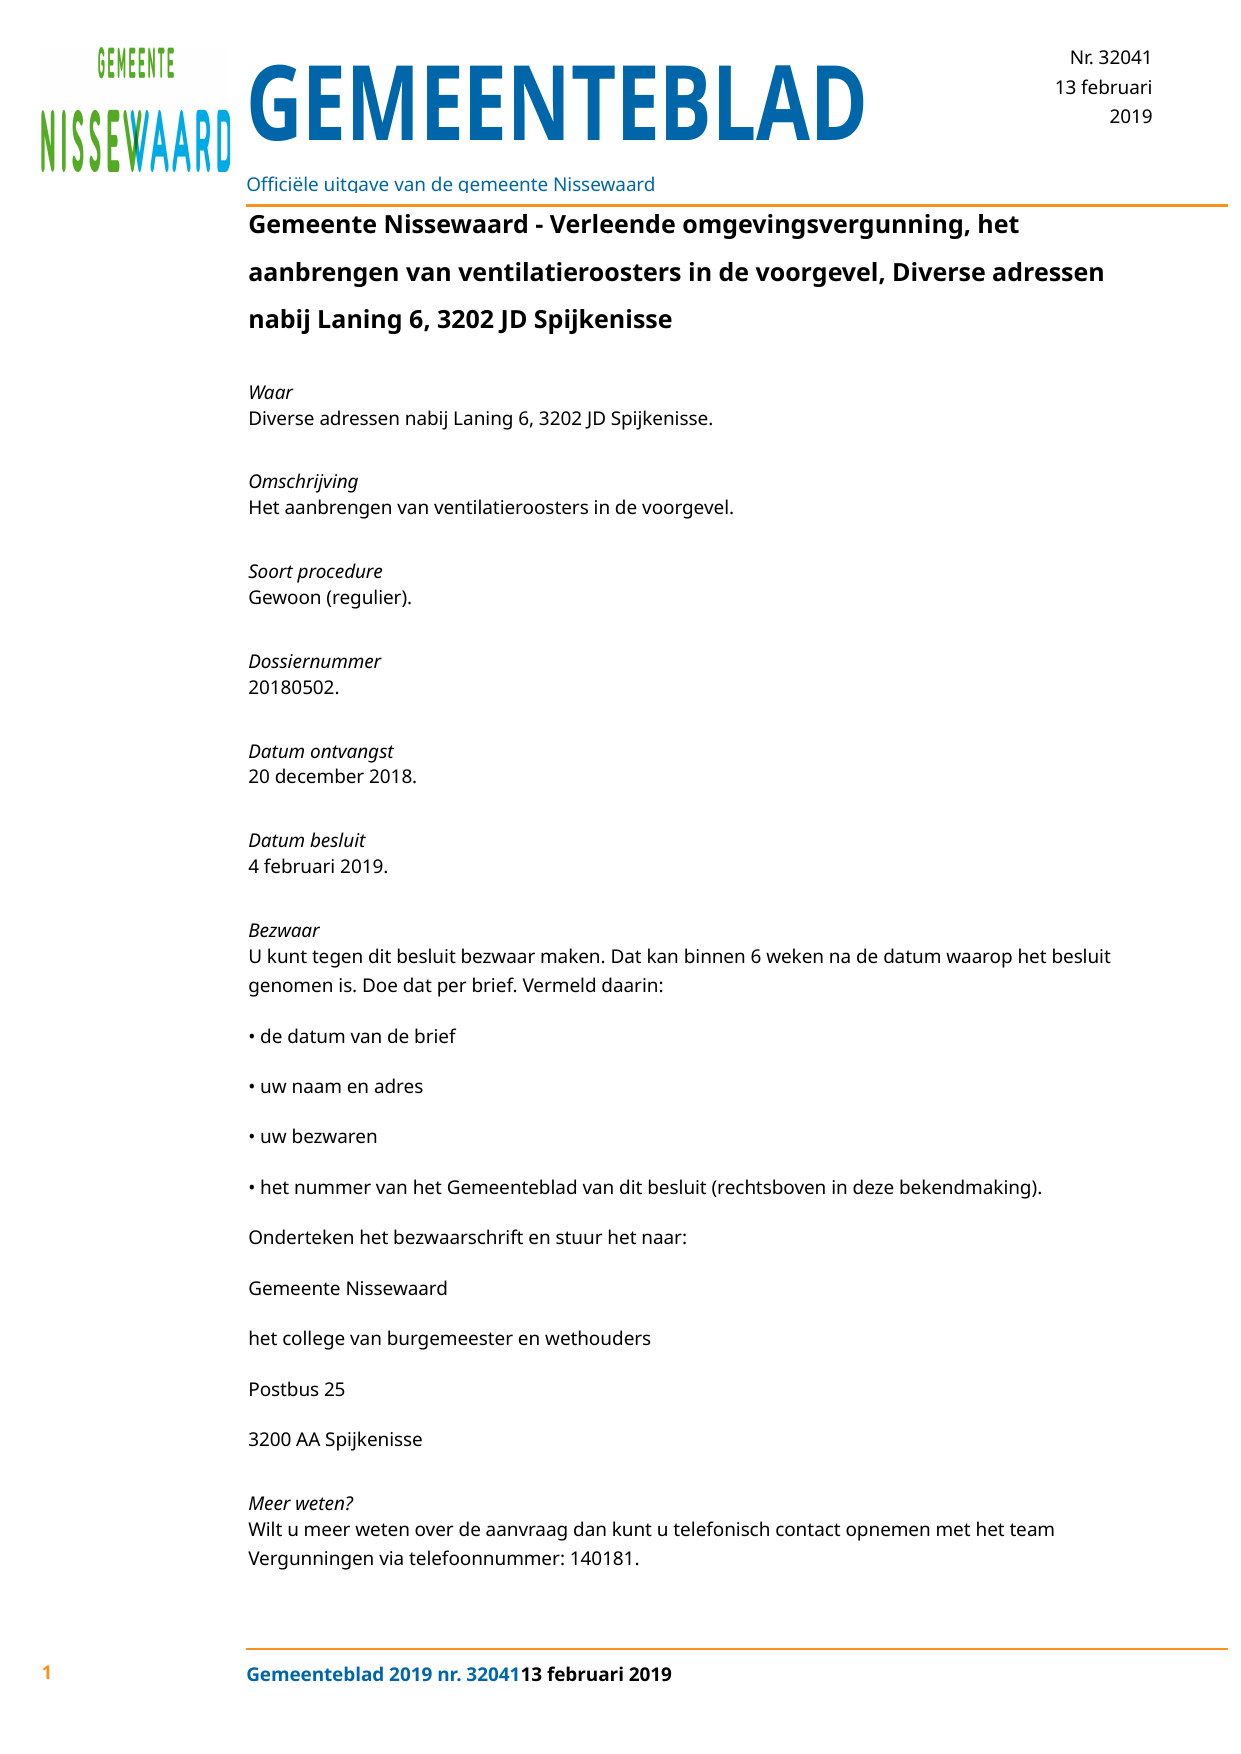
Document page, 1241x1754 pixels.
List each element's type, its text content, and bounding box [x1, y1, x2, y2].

text Gewoon (regulier). [248, 584, 1152, 610]
text Postbus 25 [248, 1376, 1152, 1402]
picture [222, 122, 227, 160]
picture [154, 157, 165, 172]
text Bezwaar [248, 917, 1152, 943]
text Diverse adressen nabij Laning 6, 3202 JD Spijkenisse. [248, 405, 1152, 431]
text 4 februari 2019. [248, 853, 1152, 879]
picture [201, 122, 206, 138]
picture [41, 47, 231, 172]
text het college van burgemeester en wethouders [248, 1325, 1152, 1351]
text Het aanbrengen van ventilatieroosters in de voorgevel. [248, 494, 1152, 520]
text U kunt tegen dit besluit bezwaar maken. Dat kan binnen 6 weken na de datum waarop het besluit genomen is. Doe dat per brief. Vermeld daarin: [248, 943, 1152, 998]
text Onderteken het bezwaarschrift en stuur het naar: [248, 1224, 1152, 1250]
text Datum ontvangst [248, 738, 1152, 763]
text 20 december 2018. [248, 763, 1152, 789]
picture [176, 157, 187, 172]
text Omschrijving [248, 469, 1152, 494]
picture [200, 151, 206, 172]
text • het nummer van het Gemeenteblad van dit besluit (rechtsboven in deze bekendmaking). [248, 1174, 1152, 1200]
text • de datum van de brief [248, 1023, 1152, 1049]
text Gemeente Nissewaard [248, 1275, 1152, 1301]
text 3200 AA Spijkenisse [248, 1426, 1152, 1452]
text Dossiernummer [248, 648, 1152, 674]
text Soort procedure [248, 558, 1152, 584]
text Gemeente Nissewaard - Verleende omgevingsvergunning, het aanbrengen van ventilatieroosters in de voorgevel, Diverse adressen nabij Laning 6, 3202 JD Spijkenisse [248, 207, 1152, 336]
text • uw naam en adres [248, 1073, 1152, 1099]
text Datum besluit [248, 827, 1152, 853]
text 20180502. [248, 674, 1152, 699]
text Waar [248, 379, 1152, 405]
text • uw bezwaren [248, 1124, 1152, 1149]
text Meer weten? [248, 1490, 1152, 1516]
text Wilt u meer weten over de aanvraag dan kunt u telefonisch contact opnemen met het team Vergunningen via telefoonnummer: 140181. [248, 1516, 1152, 1571]
